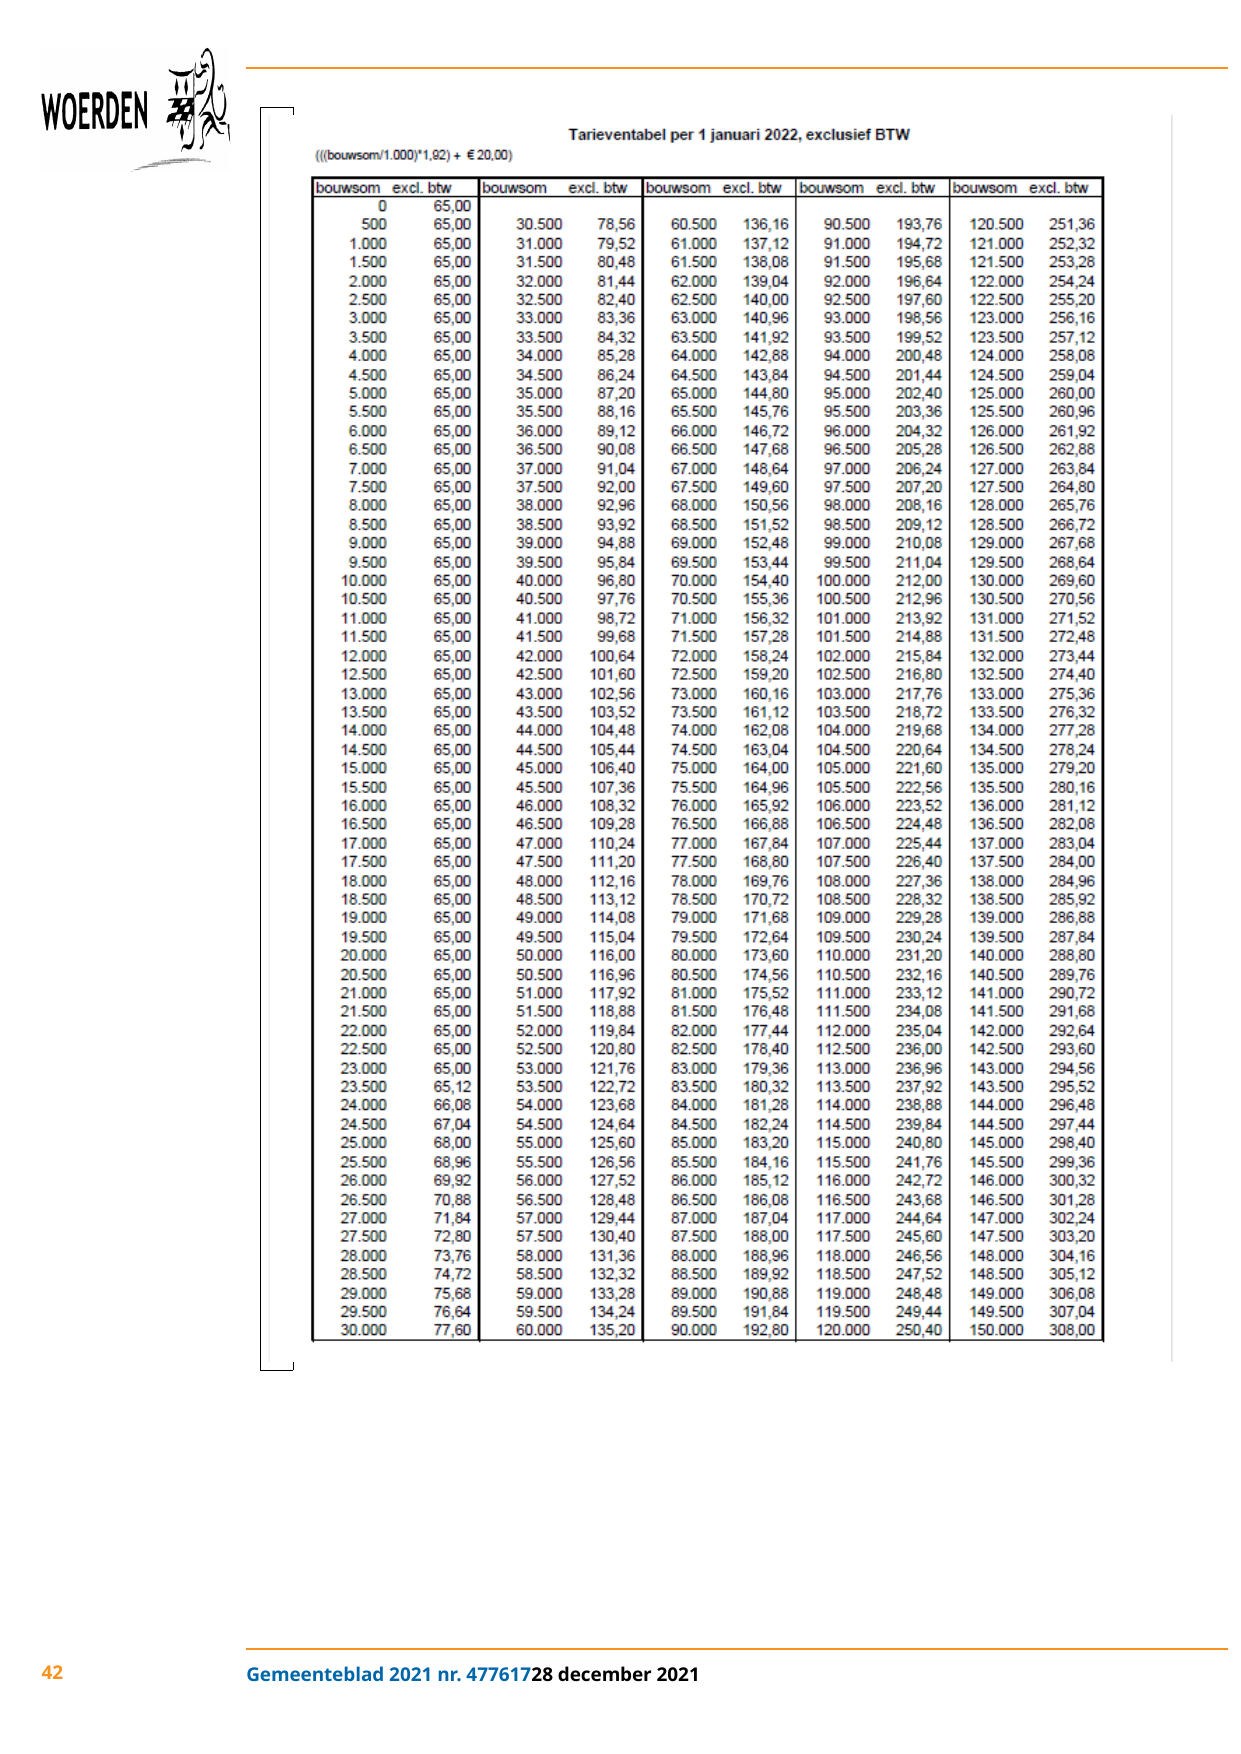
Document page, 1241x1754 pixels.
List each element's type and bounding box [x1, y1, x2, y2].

picture [268, 115, 1173, 1362]
picture [41, 47, 231, 172]
